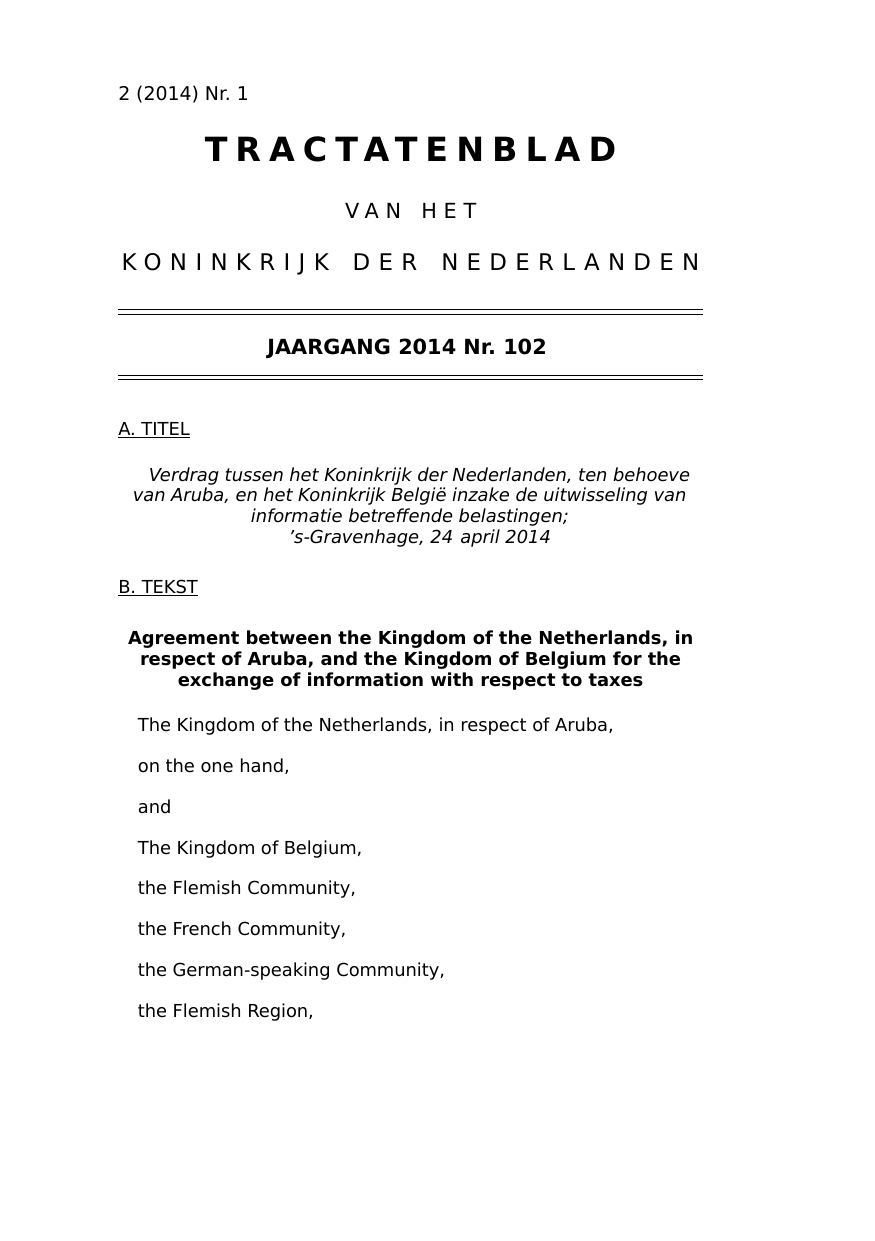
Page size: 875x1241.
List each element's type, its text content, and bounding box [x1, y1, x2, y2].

subtitle B. TEKST [118, 577, 703, 598]
text the German-speaking Community, [118, 960, 703, 980]
text on the one hand, [118, 756, 703, 777]
subtitle Agreement between the Kingdom of the Netherlands, in respect of Aruba, and the Kingdom of Belgium for the exchange of information with respect to taxes [118, 628, 703, 690]
text Verdrag tussen het Koninkrijk der Nederlanden, ten behoeve van Aruba, en het Koninkrijk België inzake de uitwisseling van informatie betreffende belastingen; [118, 464, 703, 527]
text The Kingdom of the Netherlands, in respect of Aruba, [118, 715, 703, 736]
text the French Community, [118, 919, 703, 940]
text 2 (2014) Nr. 1 [118, 83, 703, 105]
text and [118, 797, 703, 817]
subtitle A. TITEL [118, 419, 703, 439]
text TRACTATENBLAD [118, 130, 703, 169]
text JAARGANG 2014 Nr. 102 [118, 335, 703, 359]
text VAN HET [118, 199, 703, 223]
text The Kingdom of Belgium, [118, 837, 703, 858]
text ’s-Gravenhage, 24 april 2014 [118, 527, 703, 547]
text the Flemish Region, [118, 1000, 703, 1021]
text KONINKRIJK DER NEDERLANDEN [118, 249, 703, 276]
text the Flemish Community, [118, 878, 703, 899]
